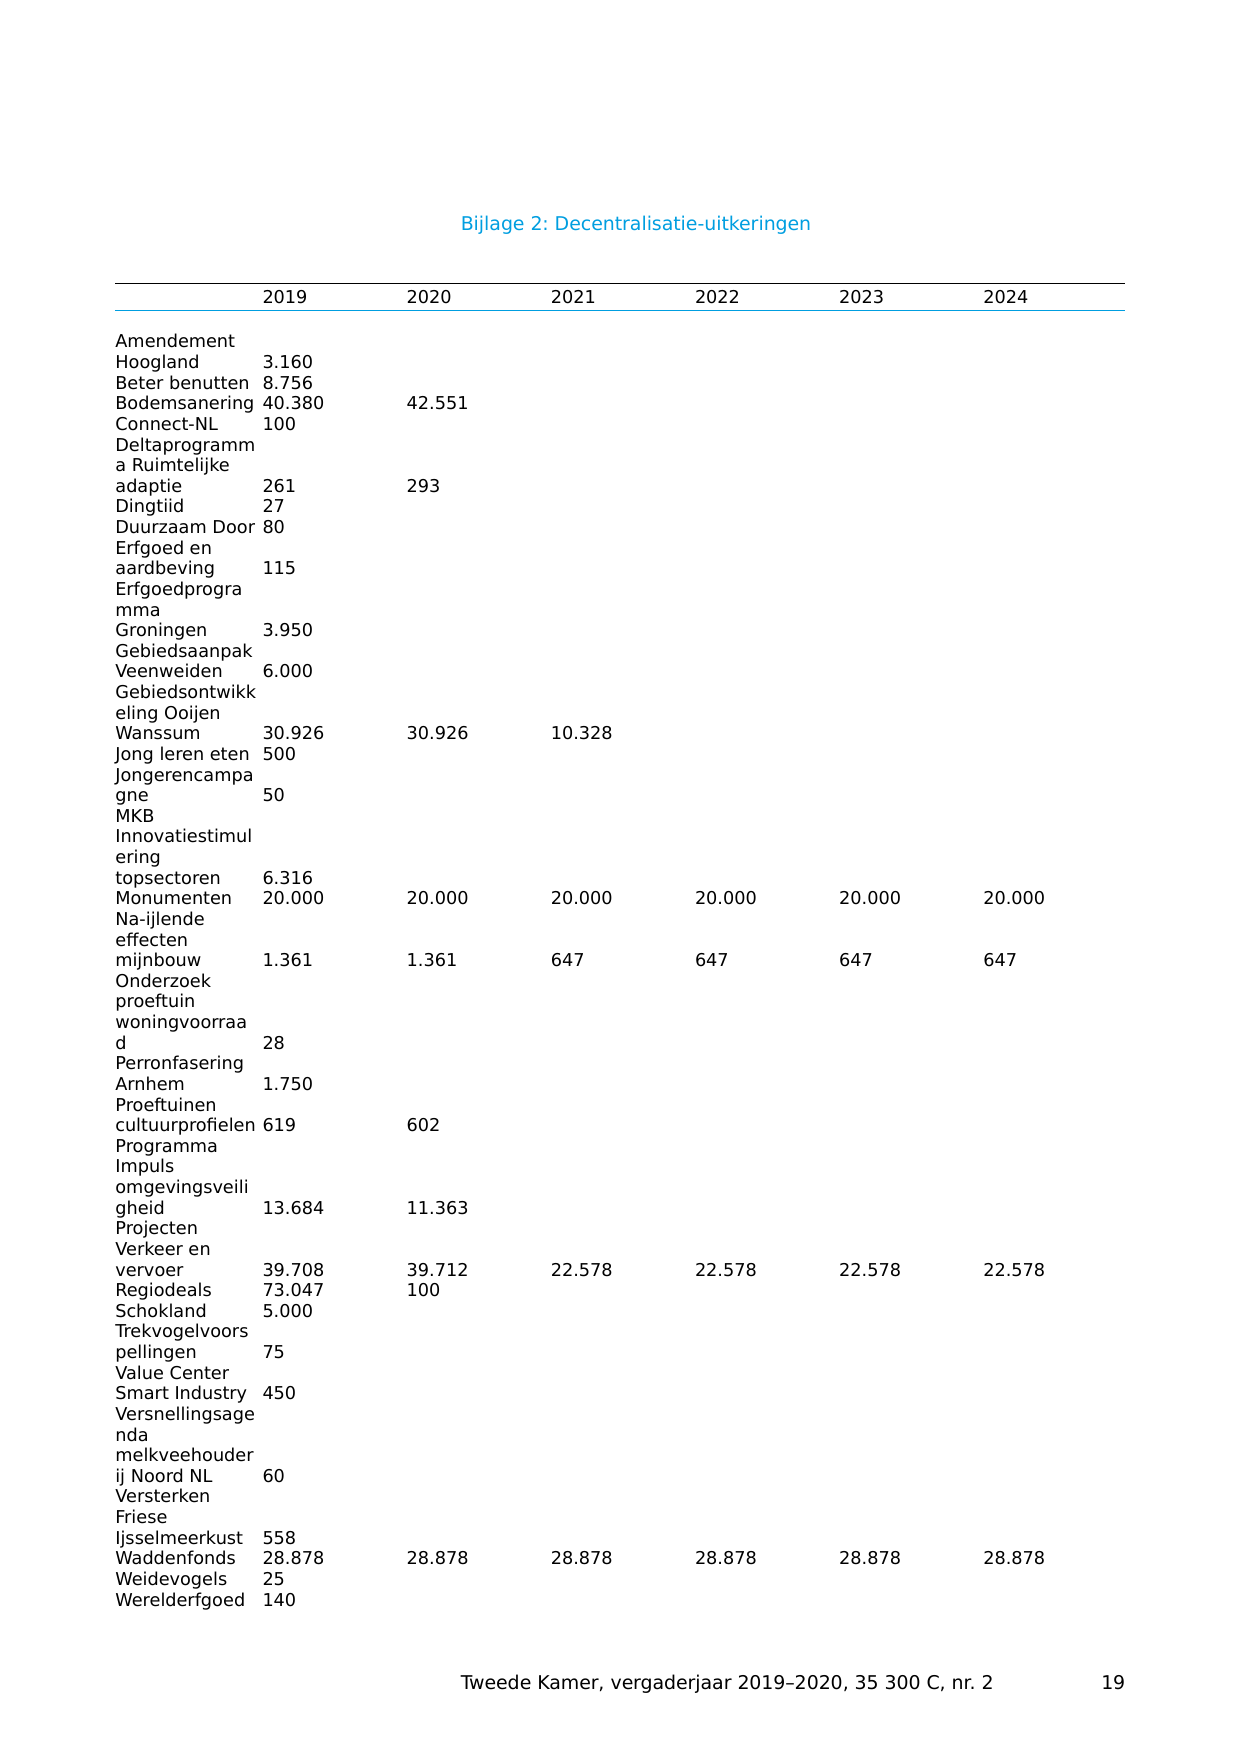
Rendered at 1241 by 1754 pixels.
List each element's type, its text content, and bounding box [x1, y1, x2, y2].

table_cell Bodemsanering [115, 393, 259, 414]
table_cell 20.000 [548, 888, 692, 909]
table_cell [259, 311, 403, 331]
table_cell [980, 311, 1125, 331]
table_cell 20.000 [259, 888, 403, 909]
table_cell 73.047 [259, 1280, 403, 1301]
table_cell [980, 1590, 1125, 1610]
table_cell 50 [259, 765, 403, 806]
table_cell [692, 682, 836, 744]
table_cell 28.878 [404, 1548, 548, 1569]
table_cell 28.878 [259, 1548, 403, 1569]
table_cell [836, 682, 980, 744]
table_cell [836, 414, 980, 434]
table_cell [692, 1404, 836, 1486]
table_cell 5.000 [259, 1301, 403, 1321]
table_cell [548, 393, 692, 414]
table_cell [836, 744, 980, 764]
table_cell [404, 641, 548, 682]
table_cell [980, 579, 1125, 641]
table_cell [548, 1590, 692, 1610]
table_cell [404, 744, 548, 764]
table_cell [980, 971, 1125, 1053]
table_cell [692, 765, 836, 806]
table_cell [692, 1363, 836, 1404]
table_cell [836, 435, 980, 496]
table_cell [548, 373, 692, 393]
table_cell 22.578 [692, 1218, 836, 1280]
table_cell [836, 579, 980, 641]
table_cell [404, 496, 548, 517]
table_cell Connect-NL [115, 414, 259, 434]
table_cell [548, 1301, 692, 1321]
table_cell 13.684 [259, 1136, 403, 1218]
table_cell Value Center Smart Industry [115, 1363, 259, 1404]
table_cell [404, 1321, 548, 1363]
table_cell [980, 1569, 1125, 1589]
table_cell [836, 1136, 980, 1218]
table_cell 28.878 [548, 1548, 692, 1569]
table_cell [980, 744, 1125, 764]
table_cell [404, 517, 548, 538]
table_cell Weidevogels [115, 1569, 259, 1589]
table_cell 100 [259, 414, 403, 434]
table_cell [692, 331, 836, 373]
table_cell [836, 1363, 980, 1404]
table_cell 27 [259, 496, 403, 517]
table_cell 1.361 [259, 909, 403, 971]
table_cell [548, 765, 692, 806]
table_cell Beter benutten [115, 373, 259, 393]
table_cell Jong leren eten [115, 744, 259, 764]
table_cell [692, 393, 836, 414]
table_cell 3.160 [259, 331, 403, 373]
table_cell [980, 496, 1125, 517]
table_cell [692, 435, 836, 496]
table_cell Erfgoedprogramma Groningen [115, 579, 259, 641]
table_cell 2020 [404, 284, 548, 310]
table_cell 115 [259, 538, 403, 579]
table_cell [692, 1486, 836, 1548]
table_cell 647 [836, 909, 980, 971]
table_cell [980, 538, 1125, 579]
table_cell [548, 1136, 692, 1218]
table_cell Projecten Verkeer en vervoer [115, 1218, 259, 1280]
table_cell [980, 1280, 1125, 1301]
table_cell 28.878 [836, 1548, 980, 1569]
table_cell Waddenfonds [115, 1548, 259, 1569]
table_cell [692, 517, 836, 538]
table_cell [404, 1404, 548, 1486]
table_cell [548, 806, 692, 888]
table_cell [548, 1321, 692, 1363]
table_cell [980, 1404, 1125, 1486]
table_cell [548, 1095, 692, 1136]
table_cell [115, 311, 259, 331]
table_cell [404, 1569, 548, 1589]
table_cell [836, 393, 980, 414]
table_cell [980, 765, 1125, 806]
table_cell 1.361 [404, 909, 548, 971]
table_cell [548, 435, 692, 496]
table_cell [692, 1301, 836, 1321]
table_cell [404, 373, 548, 393]
table_cell [836, 641, 980, 682]
table_cell [548, 414, 692, 434]
table_cell [980, 1053, 1125, 1094]
table_cell [404, 1363, 548, 1404]
table_cell [980, 435, 1125, 496]
table_cell 619 [259, 1095, 403, 1136]
table_cell 75 [259, 1321, 403, 1363]
table_cell [692, 1280, 836, 1301]
table_cell [980, 641, 1125, 682]
table_cell 30.926 [404, 682, 548, 744]
table_cell [548, 579, 692, 641]
table_cell [836, 331, 980, 373]
table_cell [548, 496, 692, 517]
table_cell 22.578 [836, 1218, 980, 1280]
table_cell 2022 [692, 284, 836, 310]
table_cell [980, 1301, 1125, 1321]
table_cell [836, 1301, 980, 1321]
table_cell Regiodeals [115, 1280, 259, 1301]
table_cell [692, 1590, 836, 1610]
table_cell [836, 971, 980, 1053]
table_cell Erfgoed en aardbeving [115, 538, 259, 579]
table_cell [548, 311, 692, 331]
table_cell [836, 1569, 980, 1589]
table_cell [404, 538, 548, 579]
table_cell Perronfasering Arnhem [115, 1053, 259, 1094]
table_cell Onderzoek proeftuin woningvoorraad [115, 971, 259, 1053]
table_cell 20.000 [980, 888, 1125, 909]
table_cell 602 [404, 1095, 548, 1136]
table_cell 30.926 [259, 682, 403, 744]
table_cell Dingtiid [115, 496, 259, 517]
table_cell [548, 1569, 692, 1589]
table_cell [404, 1590, 548, 1610]
table_cell [980, 414, 1125, 434]
table_cell [980, 1095, 1125, 1136]
table_cell [692, 1136, 836, 1218]
table_cell Duurzaam Door [115, 517, 259, 538]
table_cell [980, 806, 1125, 888]
table_cell Werelderfgoed [115, 1590, 259, 1610]
table_cell Gebiedsontwikkeling Ooijen Wanssum [115, 682, 259, 744]
table_cell [980, 393, 1125, 414]
table_cell Programma Impuls omgevingsveiligheid [115, 1136, 259, 1218]
table_cell 39.712 [404, 1218, 548, 1280]
table_cell Versnellingsagenda melkveehouderij Noord NL [115, 1404, 259, 1486]
table_cell [692, 496, 836, 517]
table_cell [836, 1095, 980, 1136]
table_cell [692, 1569, 836, 1589]
table_cell Proeftuinen cultuurprofielen [115, 1095, 259, 1136]
table_cell 28.878 [692, 1548, 836, 1569]
table_cell 6.000 [259, 641, 403, 682]
table_cell [548, 1404, 692, 1486]
table_cell 2019 [259, 284, 403, 310]
table_cell [836, 538, 980, 579]
table_cell [548, 1363, 692, 1404]
table_cell 647 [548, 909, 692, 971]
table_cell Gebiedsaanpak Veenweiden [115, 641, 259, 682]
table_cell 39.708 [259, 1218, 403, 1280]
table_cell 1.750 [259, 1053, 403, 1094]
table_cell 2021 [548, 284, 692, 310]
table_cell [548, 641, 692, 682]
table_cell [836, 517, 980, 538]
table_cell 80 [259, 517, 403, 538]
table_cell [836, 311, 980, 331]
table_cell [980, 1363, 1125, 1404]
table_cell [836, 1404, 980, 1486]
table_cell [404, 1301, 548, 1321]
table_cell [692, 414, 836, 434]
table_cell 558 [259, 1486, 403, 1548]
table_cell 2024 [980, 284, 1125, 310]
table_cell [404, 1486, 548, 1548]
table_cell [980, 1486, 1125, 1548]
table_cell [692, 538, 836, 579]
table_cell [692, 971, 836, 1053]
table_cell Monumenten [115, 888, 259, 909]
table_cell Schokland [115, 1301, 259, 1321]
table_cell 22.578 [980, 1218, 1125, 1280]
table_cell [836, 1321, 980, 1363]
table_cell [692, 1095, 836, 1136]
table_cell 20.000 [404, 888, 548, 909]
table_cell [548, 517, 692, 538]
table_cell [836, 765, 980, 806]
table_cell [404, 579, 548, 641]
table_cell [404, 331, 548, 373]
table_cell 261 [259, 435, 403, 496]
table_cell [548, 744, 692, 764]
table_cell 28 [259, 971, 403, 1053]
table_cell [692, 1053, 836, 1094]
table_cell 20.000 [692, 888, 836, 909]
table_cell 10.328 [548, 682, 692, 744]
table_cell [692, 373, 836, 393]
table_cell Na-ijlende effecten mijnbouw [115, 909, 259, 971]
table_cell 450 [259, 1363, 403, 1404]
table_cell Versterken Friese Ijsselmeerkust [115, 1486, 259, 1548]
table_cell [980, 331, 1125, 373]
table_cell [980, 1136, 1125, 1218]
table_cell [692, 311, 836, 331]
table_cell Amendement Hoogland [115, 331, 259, 373]
table_cell 100 [404, 1280, 548, 1301]
table_cell 42.551 [404, 393, 548, 414]
table_cell [115, 284, 259, 310]
table_cell [548, 971, 692, 1053]
table_cell 647 [692, 909, 836, 971]
table_cell [404, 806, 548, 888]
table_cell [836, 373, 980, 393]
table_cell [692, 1321, 836, 1363]
table_cell [836, 806, 980, 888]
table_cell MKB Innovatiestimulering topsectoren [115, 806, 259, 888]
table_cell [404, 971, 548, 1053]
table_cell [548, 1486, 692, 1548]
table_cell [548, 1280, 692, 1301]
table_cell 60 [259, 1404, 403, 1486]
table_cell [980, 682, 1125, 744]
table_cell [692, 579, 836, 641]
table_cell 293 [404, 435, 548, 496]
table_cell 140 [259, 1590, 403, 1610]
table_cell [404, 1053, 548, 1094]
table_cell 11.363 [404, 1136, 548, 1218]
table_cell [692, 744, 836, 764]
table_cell 2023 [836, 284, 980, 310]
table_cell [836, 1053, 980, 1094]
table_cell [404, 765, 548, 806]
table_cell 22.578 [548, 1218, 692, 1280]
table_cell 40.380 [259, 393, 403, 414]
table_cell 6.316 [259, 806, 403, 888]
table_cell [404, 414, 548, 434]
table_cell [692, 806, 836, 888]
table_cell [548, 1053, 692, 1094]
table_cell 500 [259, 744, 403, 764]
table_cell [836, 1486, 980, 1548]
table_cell 25 [259, 1569, 403, 1589]
table_cell [404, 311, 548, 331]
table_cell [980, 517, 1125, 538]
title Bijlage 2: Decentralisatie-uitkeringen [461, 213, 1125, 235]
table_header Tabel 7 Overzicht decentralisatie-uitkeringen provinciefonds (bedragen x € 1.000) [115, 258, 1125, 283]
table_cell [692, 641, 836, 682]
table_cell [980, 1321, 1125, 1363]
table_cell 647 [980, 909, 1125, 971]
table_cell [980, 373, 1125, 393]
table_cell 3.950 [259, 579, 403, 641]
table_cell 20.000 [836, 888, 980, 909]
table_cell Deltaprogramma Ruimtelijke adaptie [115, 435, 259, 496]
table_cell [548, 538, 692, 579]
table_cell 8.756 [259, 373, 403, 393]
table_cell Trekvogelvoorspellingen [115, 1321, 259, 1363]
table_cell 28.878 [980, 1548, 1125, 1569]
table_cell Jongerencampagne [115, 765, 259, 806]
table_cell [836, 496, 980, 517]
table_cell [836, 1590, 980, 1610]
table_cell [836, 1280, 980, 1301]
table_cell [548, 331, 692, 373]
